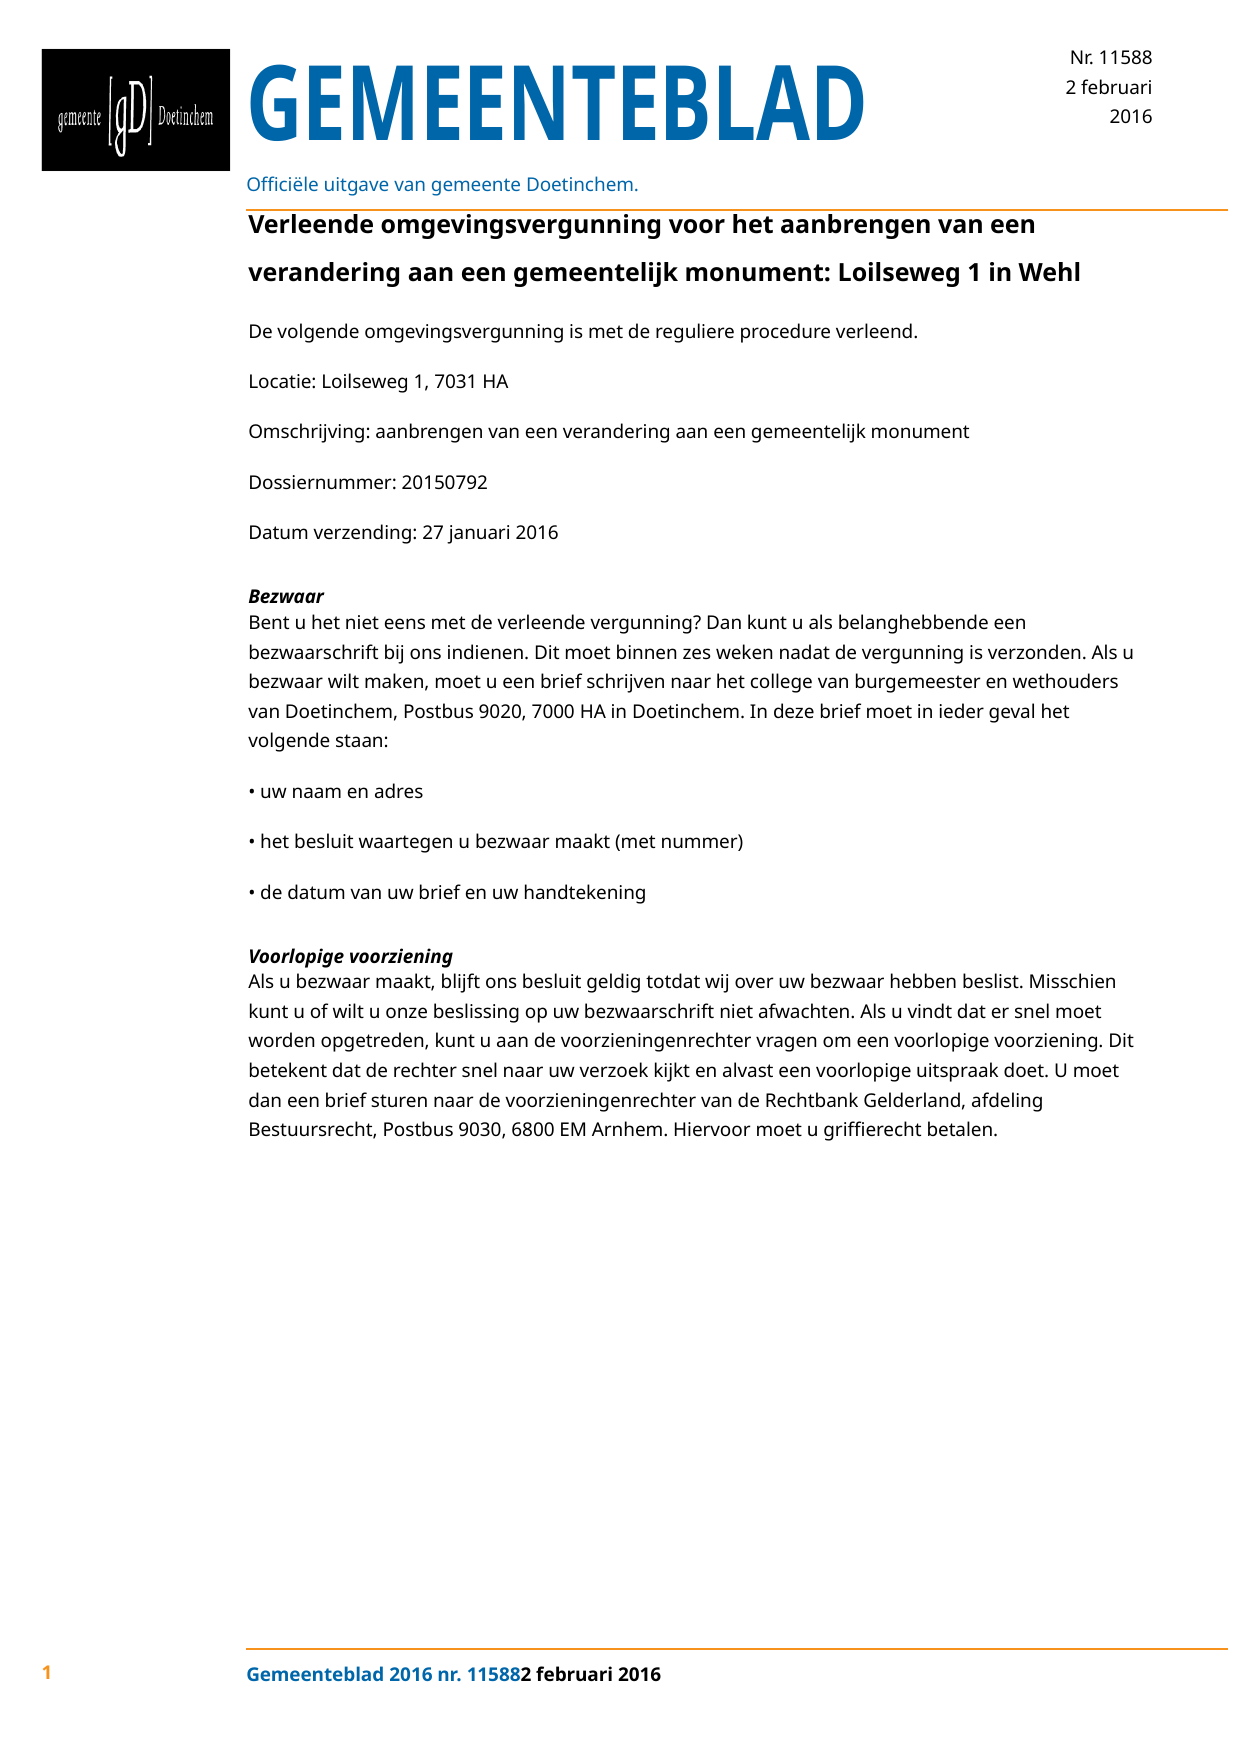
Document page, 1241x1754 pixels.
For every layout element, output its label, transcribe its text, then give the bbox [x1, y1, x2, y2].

text Datum verzending: 27 januari 2016 [248, 519, 1152, 545]
text • het besluit waartegen u bezwaar maakt (met nummer) [248, 828, 1152, 854]
text Dossiernummer: 20150792 [248, 469, 1152, 495]
text De volgende omgevingsvergunning is met de reguliere procedure verleend. [248, 318, 1152, 344]
text Omschrijving: aanbrengen van een verandering aan een gemeentelijk monument [248, 419, 1152, 444]
text Verleende omgevingsvergunning voor het aanbrengen van een verandering aan een gemeentelijk monument: Loilseweg 1 in Wehl [248, 211, 1152, 288]
text Als u bezwaar maakt, blijft ons besluit geldig totdat wij over uw bezwaar hebben beslist. Misschien kunt u of wilt u onze beslissing op uw bezwaarschrift niet afwachten. Als u vindt dat er snel moet worden opgetreden, kunt u aan de voorzieningenrechter vragen om een voorlopige voorziening. Dit betekent dat de rechter snel naar uw verzoek kijkt en alvast een voorlopige uitspraak doet. U moet dan een brief sturen naar de voorzieningenrechter van de Rechtbank Gelderland, afdeling Bestuursrecht, Postbus 9030, 6800 EM Arnhem. Hiervoor moet u griffierecht betalen. [248, 968, 1152, 1142]
text Voorlopige voorziening [248, 943, 1152, 968]
text • uw naam en adres [248, 778, 1152, 804]
picture [41, 47, 231, 172]
text Locatie: Loilseweg 1, 7031 HA [248, 368, 1152, 394]
text Bezwaar [248, 583, 1152, 609]
text Bent u het niet eens met de verleende vergunning? Dan kunt u als belanghebbende een bezwaarschrift bij ons indienen. Dit moet binnen zes weken nadat de vergunning is verzonden. Als u bezwaar wilt maken, moet u een brief schrijven naar het college van burgemeester en wethouders van Doetinchem, Postbus 9020, 7000 HA in Doetinchem. In deze brief moet in ieder geval het volgende staan: [248, 609, 1152, 753]
text • de datum van uw brief en uw handtekening [248, 879, 1152, 904]
